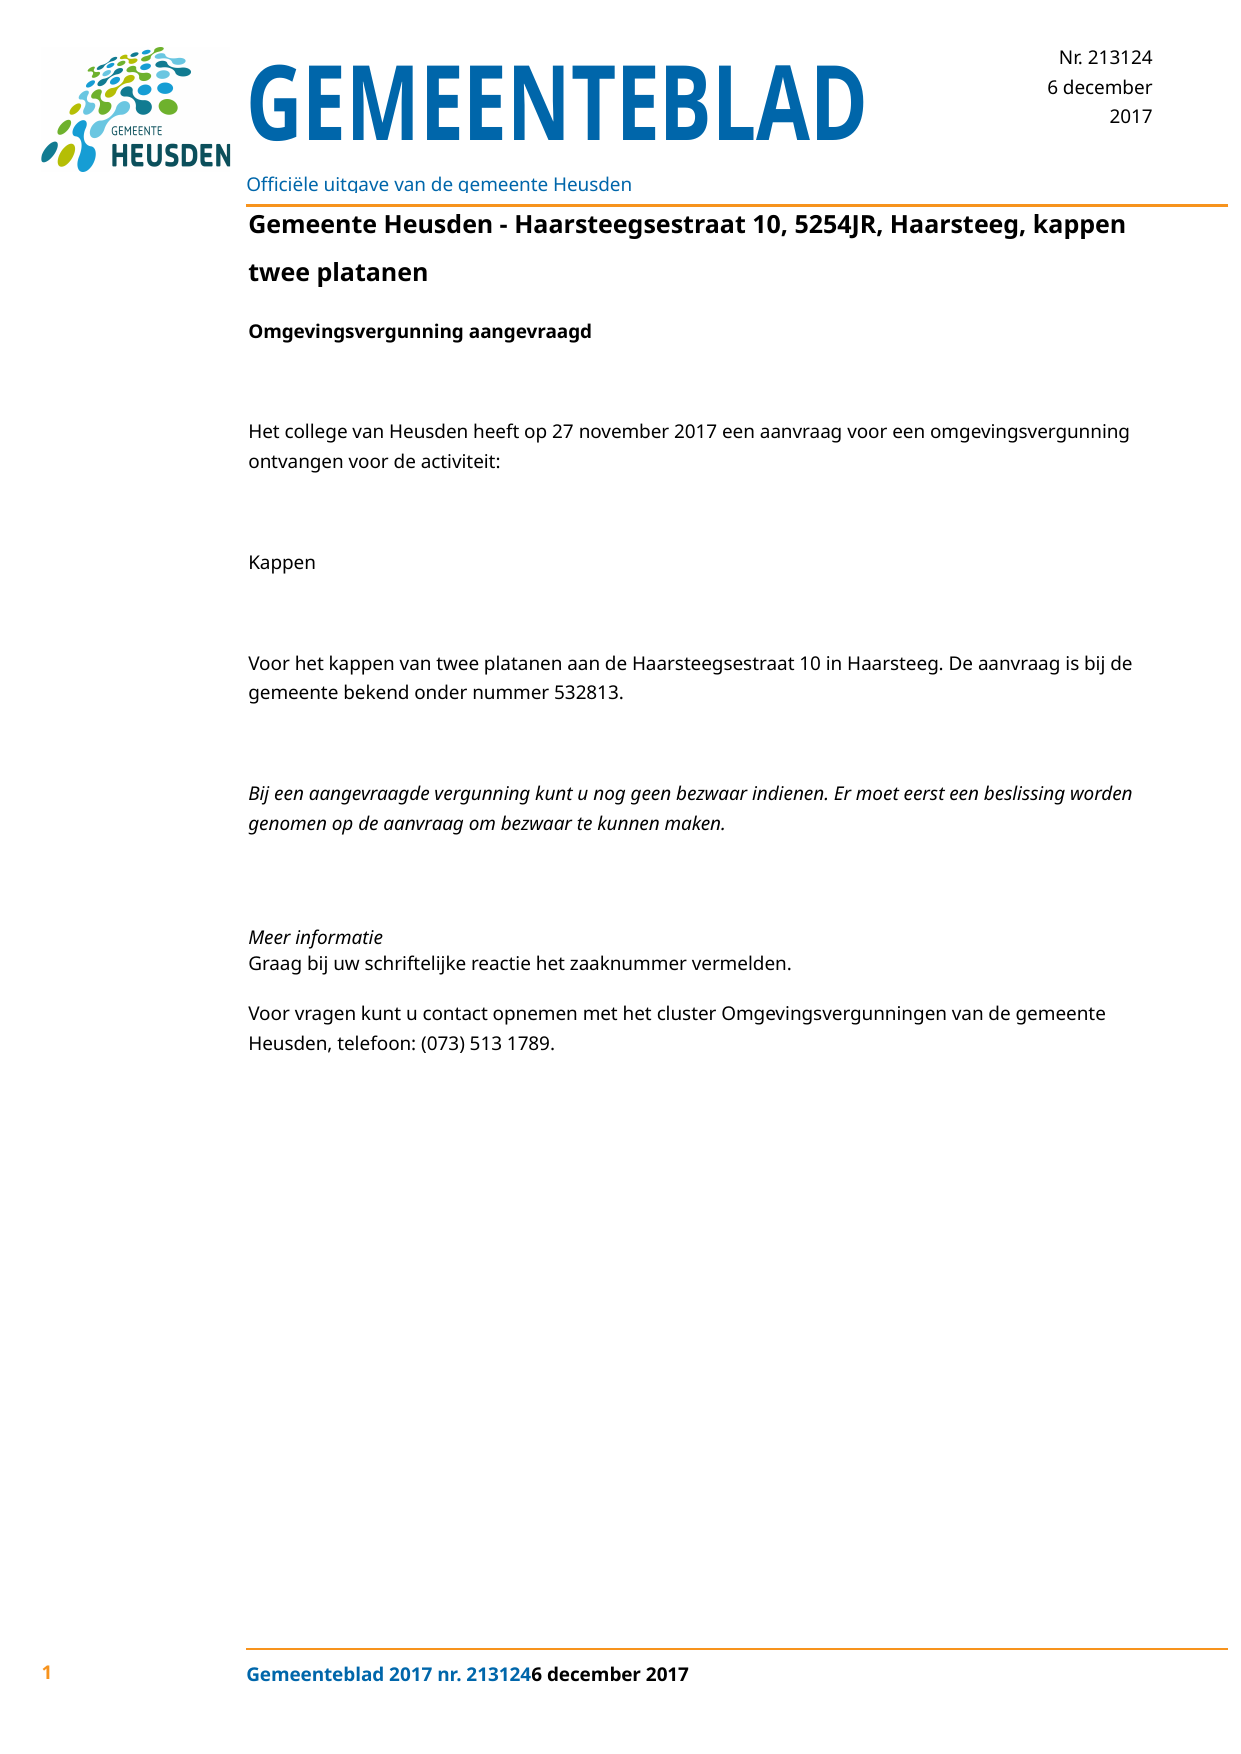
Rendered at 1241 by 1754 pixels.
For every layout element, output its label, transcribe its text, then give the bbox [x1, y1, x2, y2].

text Gemeente Heusden - Haarsteegsestraat 10, 5254JR, Haarsteeg, kappen twee platanen [248, 207, 1152, 288]
text Bij een aangevraagde vergunning kunt u nog geen bezwaar indienen. Er moet eerst een beslissing worden genomen op de aanvraag om bezwaar te kunnen maken. [248, 780, 1152, 836]
text Graag bij uw schriftelijke reactie het zaaknummer vermelden. [248, 950, 1152, 976]
text Kappen [248, 549, 1152, 575]
text Meer informatie [248, 924, 1152, 950]
text Voor het kappen van twee platanen aan de Haarsteegsestraat 10 in Haarsteeg. De aanvraag is bij de gemeente bekend onder nummer 532813. [248, 650, 1152, 705]
text Omgevingsvergunning aangevraagd [248, 318, 1152, 344]
picture [41, 47, 231, 172]
text Voor vragen kunt u contact opnemen met het cluster Omgevingsvergunningen van de gemeente Heusden, telefoon: (073) 513 1789. [248, 1001, 1152, 1056]
text Het college van Heusden heeft op 27 november 2017 een aanvraag voor een omgevingsvergunning ontvangen voor de activiteit: [248, 419, 1152, 474]
